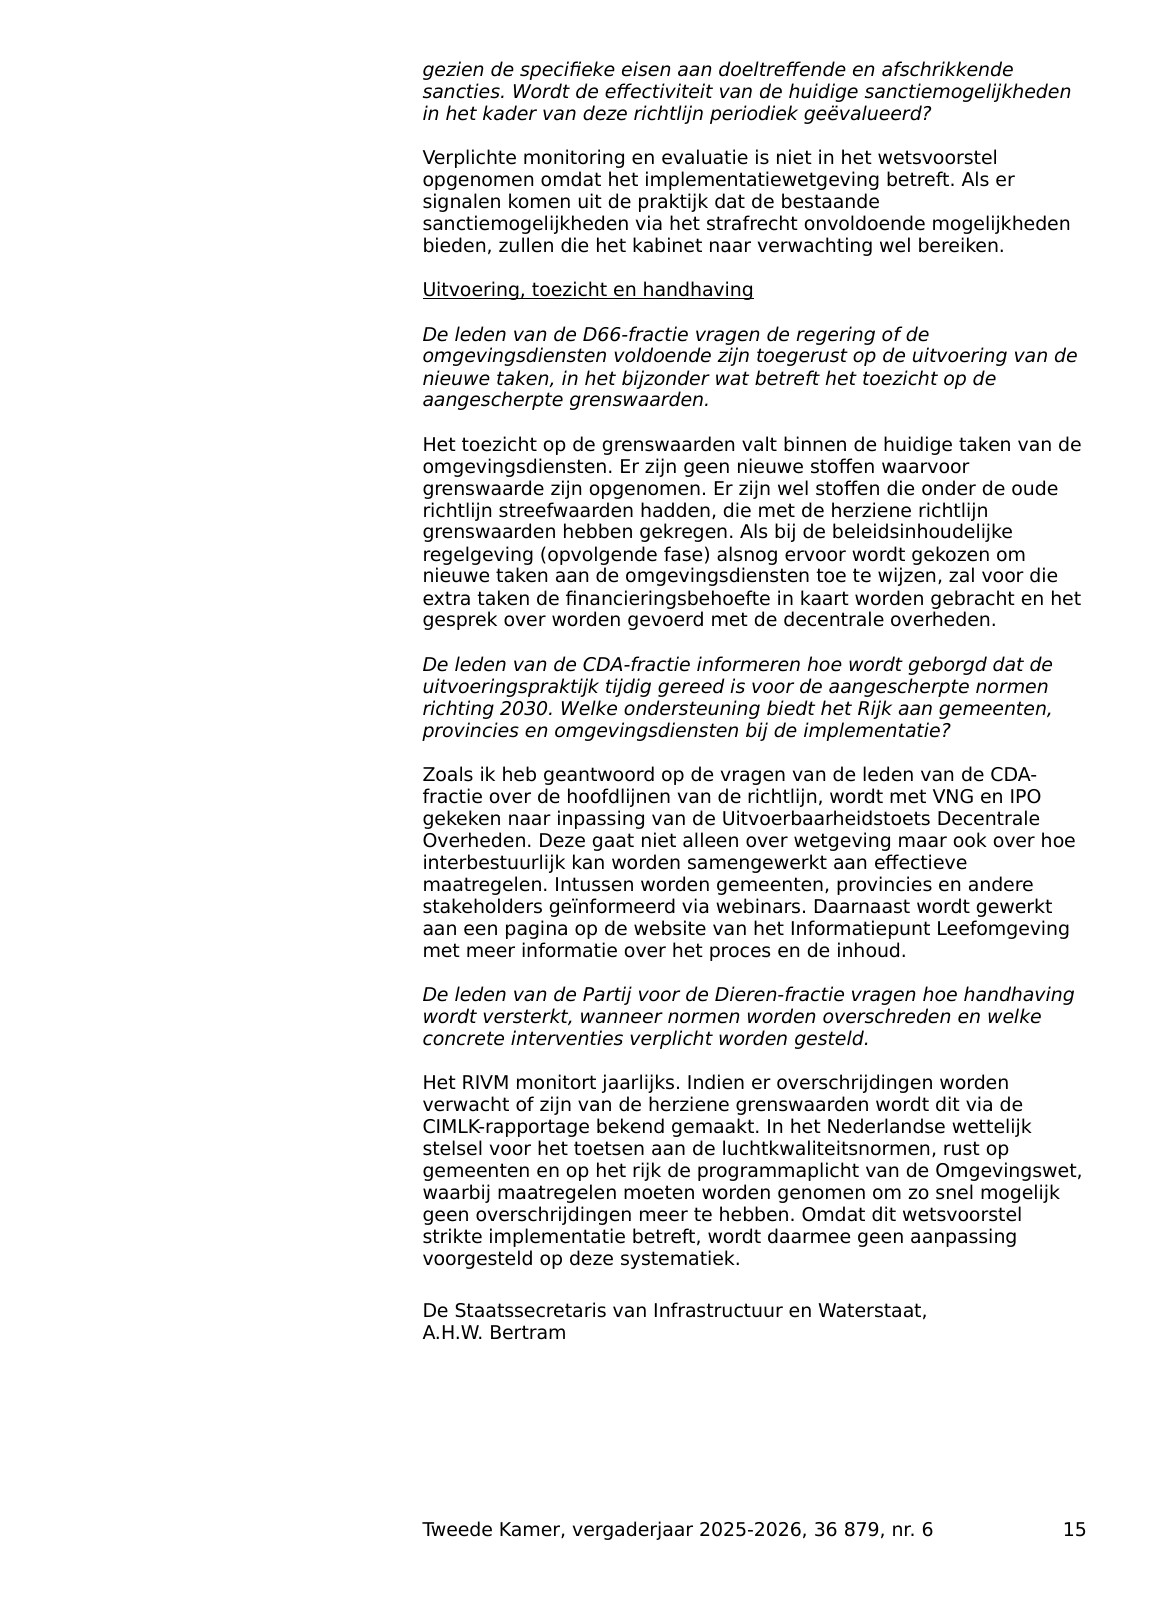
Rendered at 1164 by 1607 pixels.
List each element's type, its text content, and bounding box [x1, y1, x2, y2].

text De leden van de D66-fractie vragen de regering of de omgevingsdiensten voldoende zijn toegerust op de uitvoering van de nieuwe taken, in het bijzonder wat betreft het toezicht op de aangescherpte grenswaarden. [422, 323, 1087, 411]
text Het RIVM monitort jaarlijks. Indien er overschrijdingen worden verwacht of zijn van de herziene grenswaarden wordt dit via de CIMLK-rapportage bekend gemaakt. In het Nederlandse wettelijk stelsel voor het toetsen aan de luchtkwaliteitsnormen, rust op gemeenten en op het rijk de programmaplicht van de Omgevingswet, waarbij maatregelen moeten worden genomen om zo snel mogelijk geen overschrijdingen meer te hebben. Omdat dit wetsvoorstel strikte implementatie betreft, wordt daarmee geen aanpassing voorgesteld op deze systematiek. [422, 1072, 1087, 1269]
text gezien de specifieke eisen aan doeltreffende en afschrikkende sancties. Wordt de effectiviteit van de huidige sanctiemogelijkheden in het kader van deze richtlijn periodiek geëvalueerd? [422, 59, 1087, 125]
text De Staatssecretaris van Infrastructuur en Waterstaat, A.H.W. Bertram [422, 1299, 1087, 1343]
text Het toezicht op de grenswaarden valt binnen de huidige taken van de omgevingsdiensten. Er zijn geen nieuwe stoffen waarvoor grenswaarde zijn opgenomen. Er zijn wel stoffen die onder de oude richtlijn streefwaarden hadden, die met de herziene richtlijn grenswaarden hebben gekregen. Als bij de beleidsinhoudelijke regelgeving (opvolgende fase) alsnog ervoor wordt gekozen om nieuwe taken aan de omgevingsdiensten toe te wijzen, zal voor die extra taken de financieringsbehoefte in kaart worden gebracht en het gesprek over worden gevoerd met de decentrale overheden. [422, 433, 1087, 631]
text Zoals ik heb geantwoord op de vragen van de leden van de CDA-fractie over de hoofdlijnen van de richtlijn, wordt met VNG en IPO gekeken naar inpassing van de Uitvoerbaarheidstoets Decentrale Overheden. Deze gaat niet alleen over wetgeving maar ook over hoe interbestuurlijk kan worden samengewerkt aan effectieve maatregelen. Intussen worden gemeenten, provincies en andere stakeholders geïnformeerd via webinars. Daarnaast wordt gewerkt aan een pagina op de website van het Informatiepunt Leefomgeving met meer informatie over het proces en de inhoud. [422, 764, 1087, 961]
subtitle Uitvoering, toezicht en handhaving [422, 279, 1087, 301]
text De leden van de CDA-fractie informeren hoe wordt geborgd dat de uitvoeringspraktijk tijdig gereed is voor de aangescherpte normen richting 2030. Welke ondersteuning biedt het Rijk aan gemeenten, provincies en omgevingsdiensten bij de implementatie? [422, 653, 1087, 741]
text Verplichte monitoring en evaluatie is niet in het wetsvoorstel opgenomen omdat het implementatiewetgeving betreft. Als er signalen komen uit de praktijk dat de bestaande sanctiemogelijkheden via het strafrecht onvoldoende mogelijkheden bieden, zullen die het kabinet naar verwachting wel bereiken. [422, 147, 1087, 257]
text De leden van de Partij voor de Dieren-fractie vragen hoe handhaving wordt versterkt, wanneer normen worden overschreden en welke concrete interventies verplicht worden gesteld. [422, 984, 1087, 1049]
